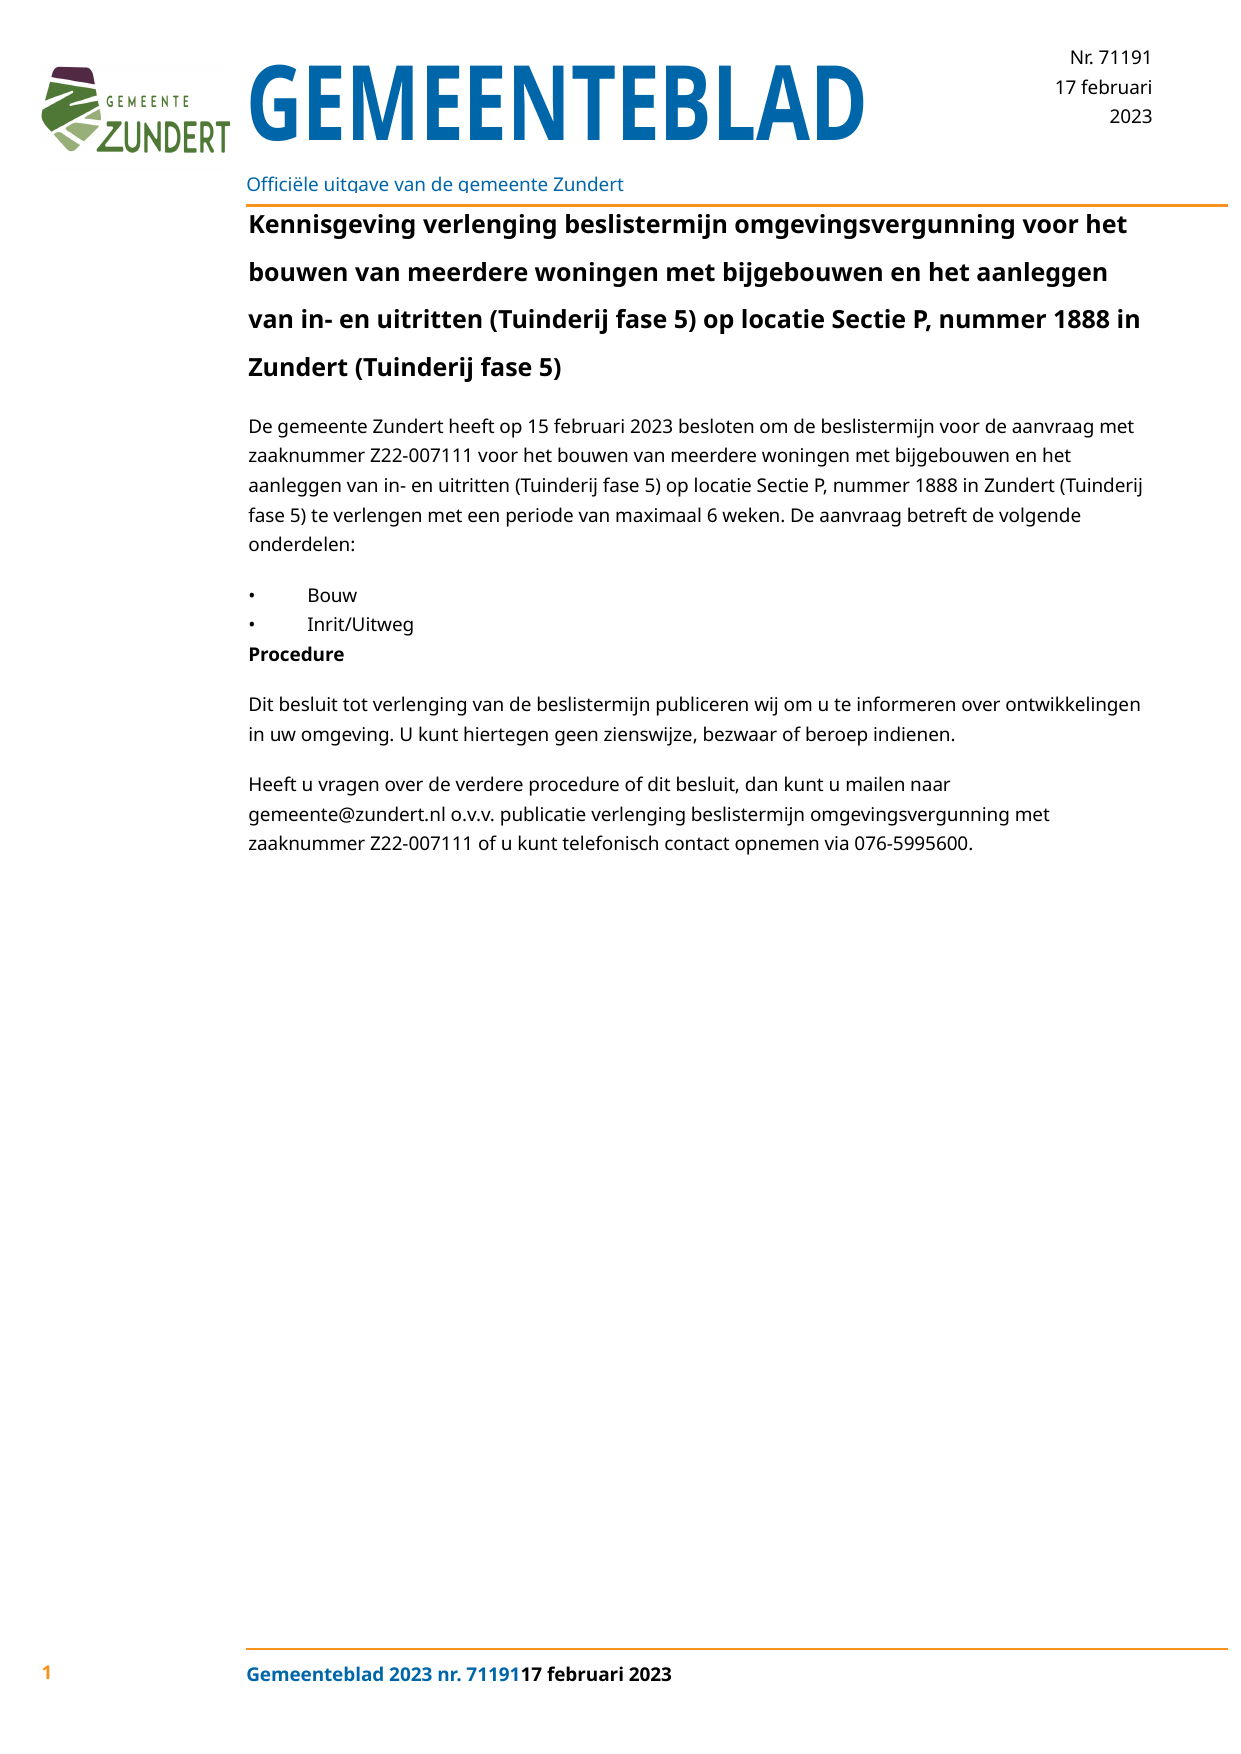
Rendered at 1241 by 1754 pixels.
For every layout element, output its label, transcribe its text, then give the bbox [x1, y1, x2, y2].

text Kennisgeving verlenging beslistermijn omgevingsvergunning voor het bouwen van meerdere woningen met bijgebouwen en het aanleggen van in- en uitritten (Tuinderij fase 5) op locatie Sectie P, nummer 1888 in Zundert (Tuinderij fase 5) [248, 207, 1152, 384]
text Heeft u vragen over de verdere procedure of dit besluit, dan kunt u mailen naar gemeente@zundert.nl o.v.v. publicatie verlenging beslistermijn omgevingsvergunning met zaaknummer Z22-007111 of u kunt telefonisch contact opnemen via 076-5995600. [248, 771, 1152, 856]
list Inrit/Uitweg [248, 611, 1152, 637]
text Dit besluit tot verlenging van de beslistermijn publiceren wij om u te informeren over ontwikkelingen in uw omgeving. U kunt hiertegen geen zienswijze, bezwaar of beroep indienen. [248, 691, 1152, 747]
text Procedure [248, 641, 1152, 667]
list Bouw [248, 582, 1152, 608]
picture [41, 47, 231, 172]
text De gemeente Zundert heeft op 15 februari 2023 besloten om de beslistermijn voor de aanvraag met zaaknummer Z22-007111 voor het bouwen van meerdere woningen met bijgebouwen en het aanleggen van in- en uitritten (Tuinderij fase 5) op locatie Sectie P, nummer 1888 in Zundert (Tuinderij fase 5) te verlengen met een periode van maximaal 6 weken. De aanvraag betreft de volgende onderdelen: [248, 413, 1152, 557]
